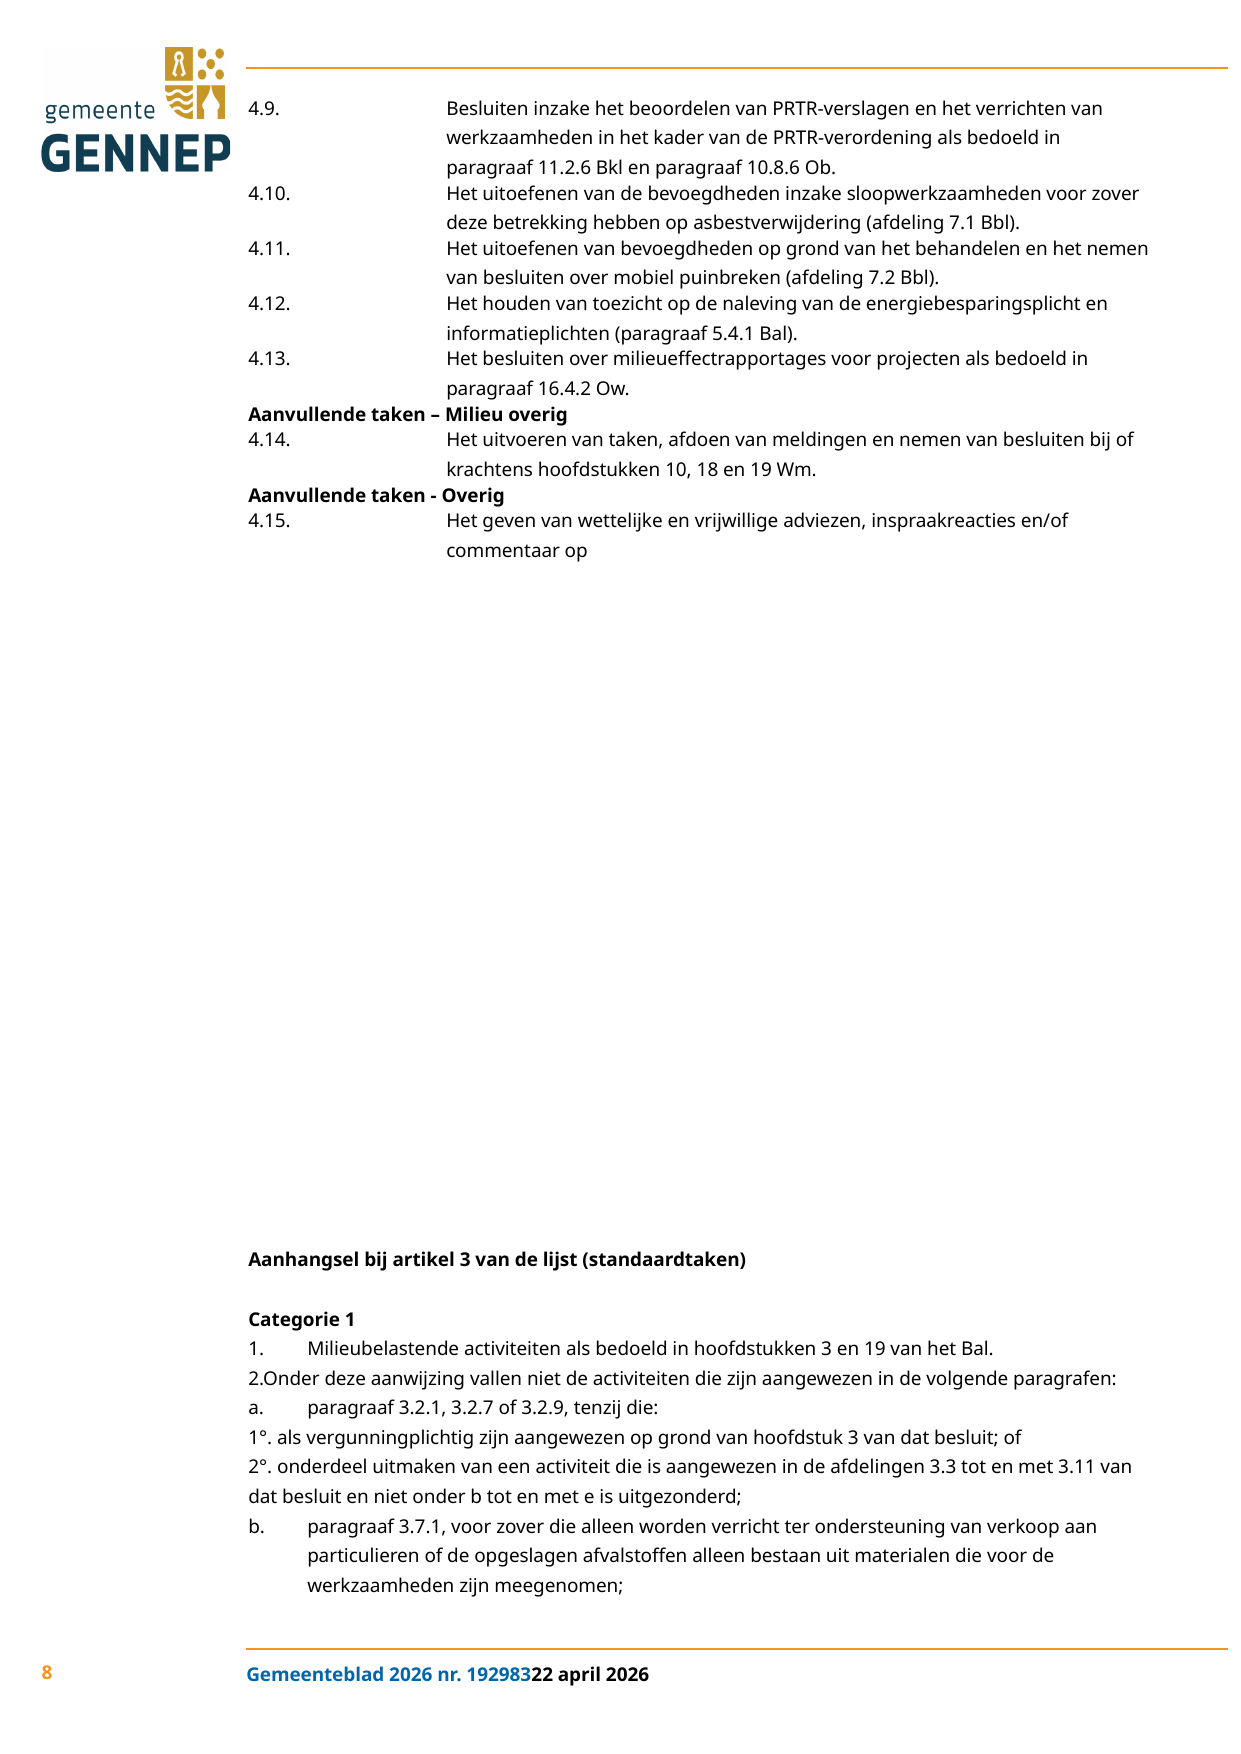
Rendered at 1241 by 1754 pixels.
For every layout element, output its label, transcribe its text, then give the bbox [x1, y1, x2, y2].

table_cell Het uitoefenen van de bevoegdheden inzake sloopwerkzaamheden voor zover deze betrekking hebben op asbestverwijdering (afdeling 7.1 Bbl). [446, 180, 1152, 235]
text 2.Onder deze aanwijzing vallen niet de activiteiten die zijn aangewezen in de volgende paragrafen: [248, 1365, 1152, 1391]
table_cell Het uitoefenen van bevoegdheden op grond van het behandelen en het nemen van besluiten over mobiel puinbreken (afdeling 7.2 Bbl). [446, 235, 1152, 290]
table_cell 4.12. [248, 290, 446, 346]
table_cell Het geven van wettelijke en vrijwillige adviezen, inspraakreacties en/of commentaar op [446, 508, 1152, 563]
list paragraaf 3.7.1, voor zover die alleen worden verricht ter ondersteuning van verkoop aan particulieren of de opgeslagen afvalstoffen alleen bestaan uit materialen die voor de werkzaamheden zijn meegenomen; [248, 1513, 1152, 1598]
list Milieubelastende activiteiten als bedoeld in hoofdstukken 3 en 19 van het Bal. [248, 1335, 1152, 1361]
text 2°. onderdeel uitmaken van een activiteit die is aangewezen in de afdelingen 3.3 tot en met 3.11 van dat besluit en niet onder b tot en met e is uitgezonderd; [248, 1454, 1152, 1509]
table_cell Aanvullende taken – Milieu overig [248, 401, 1152, 427]
text 1°. als vergunningplichtig zijn aangewezen op grond van hoofdstuk 3 van dat besluit; of [248, 1424, 1152, 1450]
table_cell 4.11. [248, 235, 446, 290]
list paragraaf 3.2.1, 3.2.7 of 3.2.9, tenzij die: [248, 1394, 1152, 1420]
table_cell Aanvullende taken - Overig [248, 482, 1152, 508]
table_cell Het uitvoeren van taken, afdoen van meldingen en nemen van besluiten bij of krachtens hoofdstukken 10, 18 en 19 Wm. [446, 427, 1152, 482]
table_cell 4.10. [248, 180, 446, 235]
text Aanhangsel bij artikel 3 van de lijst (standaardtaken) [248, 1247, 1152, 1272]
picture [41, 47, 231, 172]
table_cell 4.13. [248, 346, 446, 401]
table_cell Het houden van toezicht op de naleving van de energiebesparingsplicht en informatieplichten (paragraaf 5.4.1 Bal). [446, 290, 1152, 346]
table_cell 4.15. [248, 508, 446, 563]
table_cell 4.14. [248, 427, 446, 482]
table_cell Besluiten inzake het beoordelen van PRTR-verslagen en het verrichten van werkzaamheden in het kader van de PRTR-verordening als bedoeld in paragraaf 11.2.6 Bkl en paragraaf 10.8.6 Ob. [446, 95, 1152, 180]
table_cell Het besluiten over milieueffectrapportages voor projecten als bedoeld in paragraaf 16.4.2 Ow. [446, 346, 1152, 401]
text Categorie 1 [248, 1306, 1152, 1332]
table_cell 4.9. [248, 95, 446, 180]
